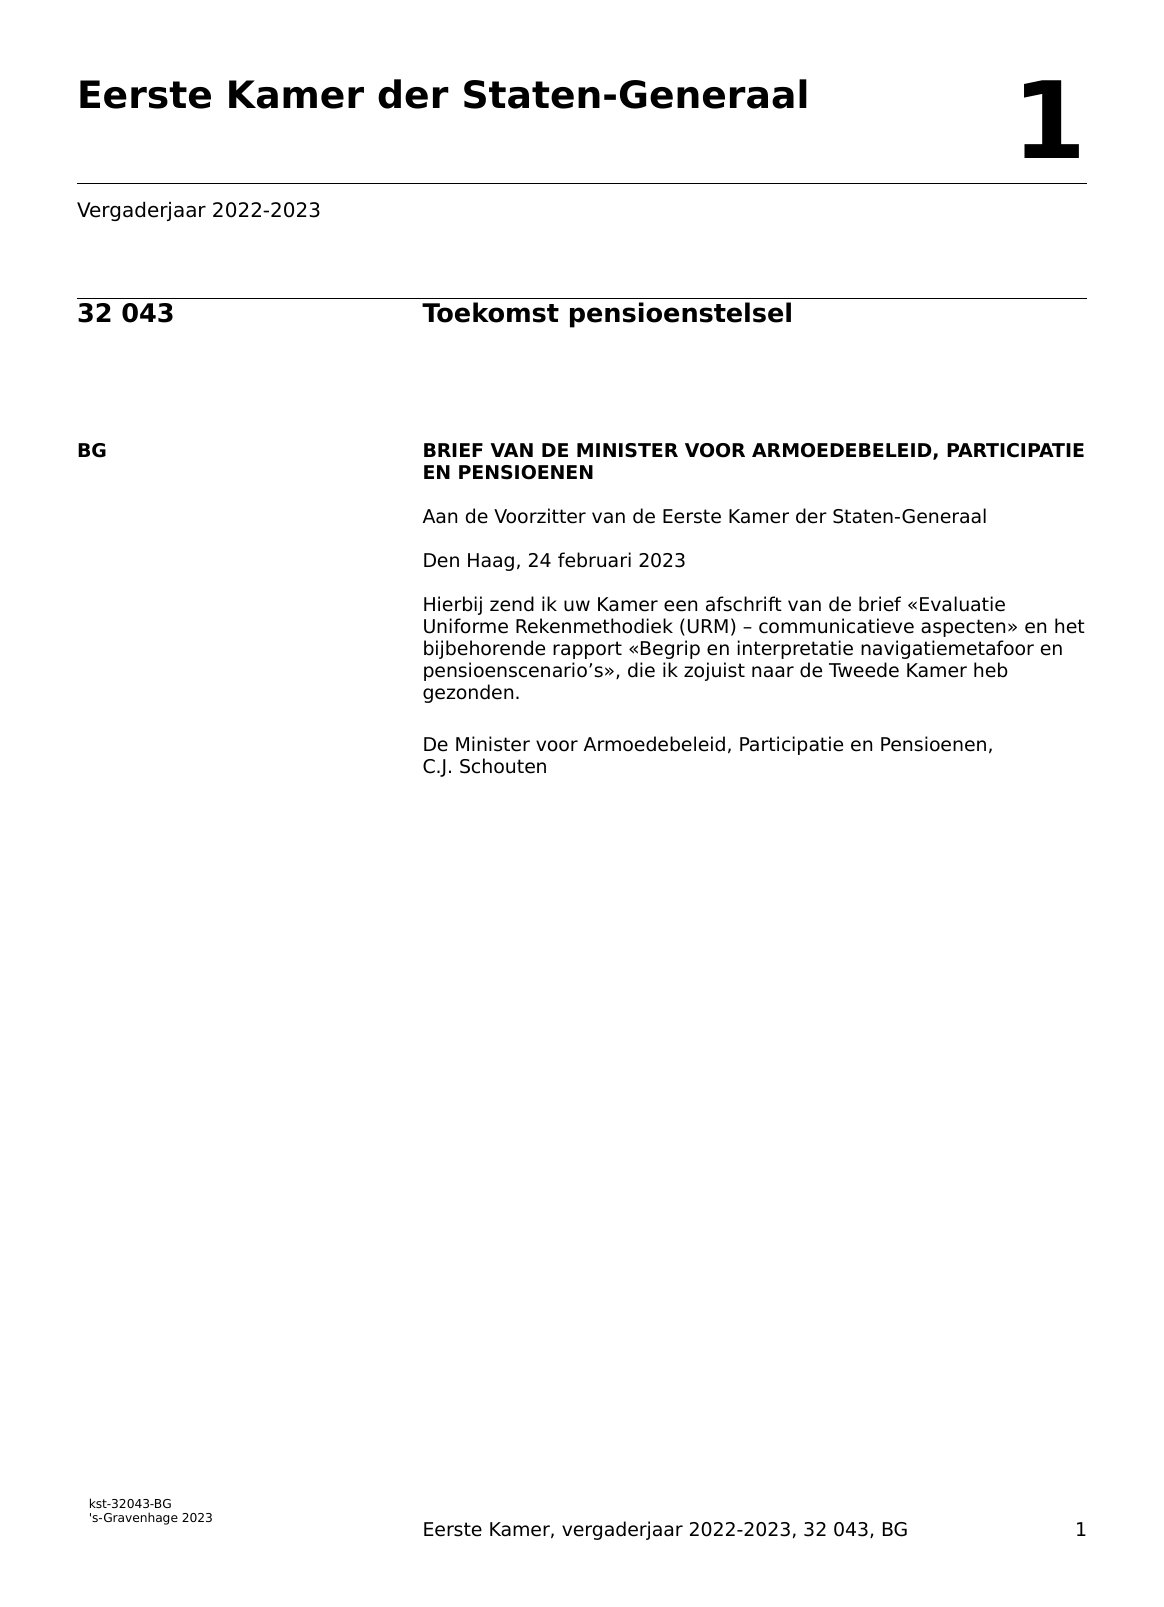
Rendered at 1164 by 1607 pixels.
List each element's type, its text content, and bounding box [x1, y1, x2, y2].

text Den Haag, 24 februari 2023 [422, 550, 1087, 572]
text De Minister voor Armoedebeleid, Participatie en Pensioenen, C.J. Schouten [422, 734, 1087, 778]
table_cell Vergaderjaar 2022-2023 [77, 184, 1087, 298]
table_header 1 [886, 59, 1087, 183]
subtitle 32 043 Toekomst pensioenstelsel [77, 299, 1087, 329]
text Aan de Voorzitter van de Eerste Kamer der Staten-Generaal [422, 506, 1087, 528]
table_header Eerste Kamer der Staten-Generaal [77, 59, 886, 183]
text 's-Gravenhage 2023 [88, 1511, 323, 1525]
subtitle BG BRIEF VAN DE MINISTER VOOR ARMOEDEBELEID, PARTICIPATIE EN PENSIOENEN [77, 440, 1087, 484]
text kst-32043-BG [88, 1497, 323, 1511]
text Hierbij zend ik uw Kamer een afschrift van de brief «Evaluatie Uniforme Rekenmethodiek (URM) – communicatieve aspecten» en het bijbehorende rapport «Begrip en interpretatie navigatiemetafoor en pensioenscenario’s», die ik zojuist naar de Tweede Kamer heb gezonden. [422, 594, 1087, 704]
